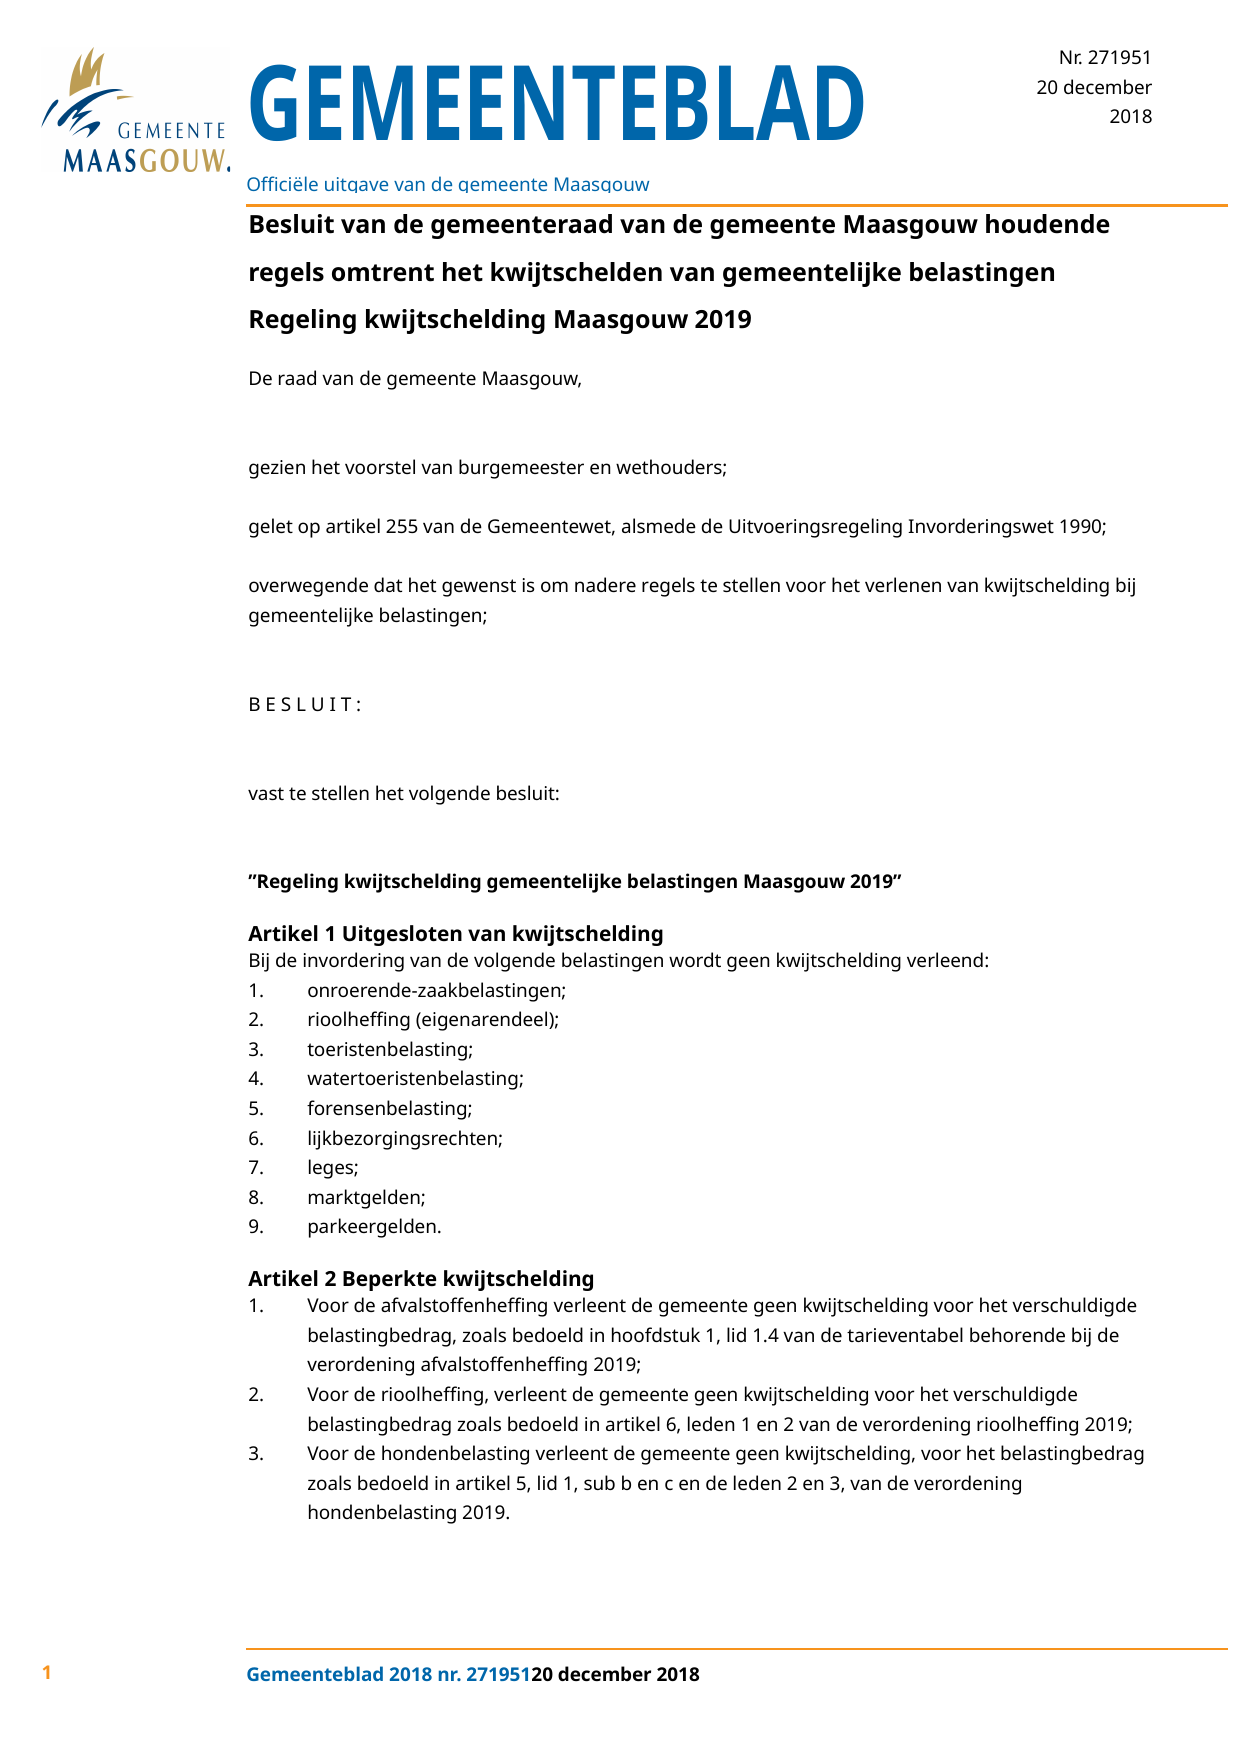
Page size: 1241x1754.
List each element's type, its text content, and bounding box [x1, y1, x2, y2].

list Voor de hondenbelasting verleent de gemeente geen kwijtschelding, voor het belastingbedrag zoals bedoeld in artikel 5, lid 1, sub b en c en de leden 2 en 3, van de verordening hondenbelasting 2019. [248, 1440, 1152, 1525]
list Voor de rioolheffing, verleent de gemeente geen kwijtschelding voor het verschuldigde belastingbedrag zoals bedoeld in artikel 6, leden 1 en 2 van de verordening rioolheffing 2019; [248, 1381, 1152, 1436]
list rioolheffing (eigenarendeel); [248, 1006, 1152, 1032]
list toeristenbelasting; [248, 1036, 1152, 1062]
list watertoeristenbelasting; [248, 1066, 1152, 1091]
text Artikel 1 Uitgesloten van kwijtschelding [248, 919, 1152, 947]
list lijkbezorgingsrechten; [248, 1125, 1152, 1151]
text Bij de invordering van de volgende belastingen wordt geen kwijtschelding verleend: [248, 947, 1152, 973]
list leges; [248, 1154, 1152, 1180]
list marktgelden; [248, 1184, 1152, 1210]
text Artikel 2 Beperkte kwijtschelding [248, 1264, 1152, 1292]
list parkeergelden. [248, 1213, 1152, 1239]
list Voor de afvalstoffenheffing verleent de gemeente geen kwijtschelding voor het verschuldigde belastingbedrag, zoals bedoeld in hoofdstuk 1, lid 1.4 van de tarieventabel behorende bij de verordening afvalstoffenheffing 2019; [248, 1292, 1152, 1377]
text ”Regeling kwijtschelding gemeentelijke belastingen Maasgouw 2019” [248, 868, 1152, 894]
picture [41, 47, 231, 172]
list forensenbelasting; [248, 1095, 1152, 1121]
text gelet op artikel 255 van de Gemeentewet, alsmede de Uitvoeringsregeling Invorderingswet 1990; [248, 513, 1152, 539]
text gezien het voorstel van burgemeester en wethouders; [248, 454, 1152, 480]
text B E S L U I T : [248, 691, 1152, 717]
list onroerende-zaakbelastingen; [248, 977, 1152, 1003]
text overwegende dat het gewenst is om nadere regels te stellen voor het verlenen van kwijtschelding bij gemeentelijke belastingen; [248, 573, 1152, 628]
text vast te stellen het volgende besluit: [248, 780, 1152, 805]
text De raad van de gemeente Maasgouw, [248, 366, 1152, 391]
text Besluit van de gemeenteraad van de gemeente Maasgouw houdende regels omtrent het kwijtschelden van gemeentelijke belastingen Regeling kwijtschelding Maasgouw 2019 [248, 207, 1152, 336]
